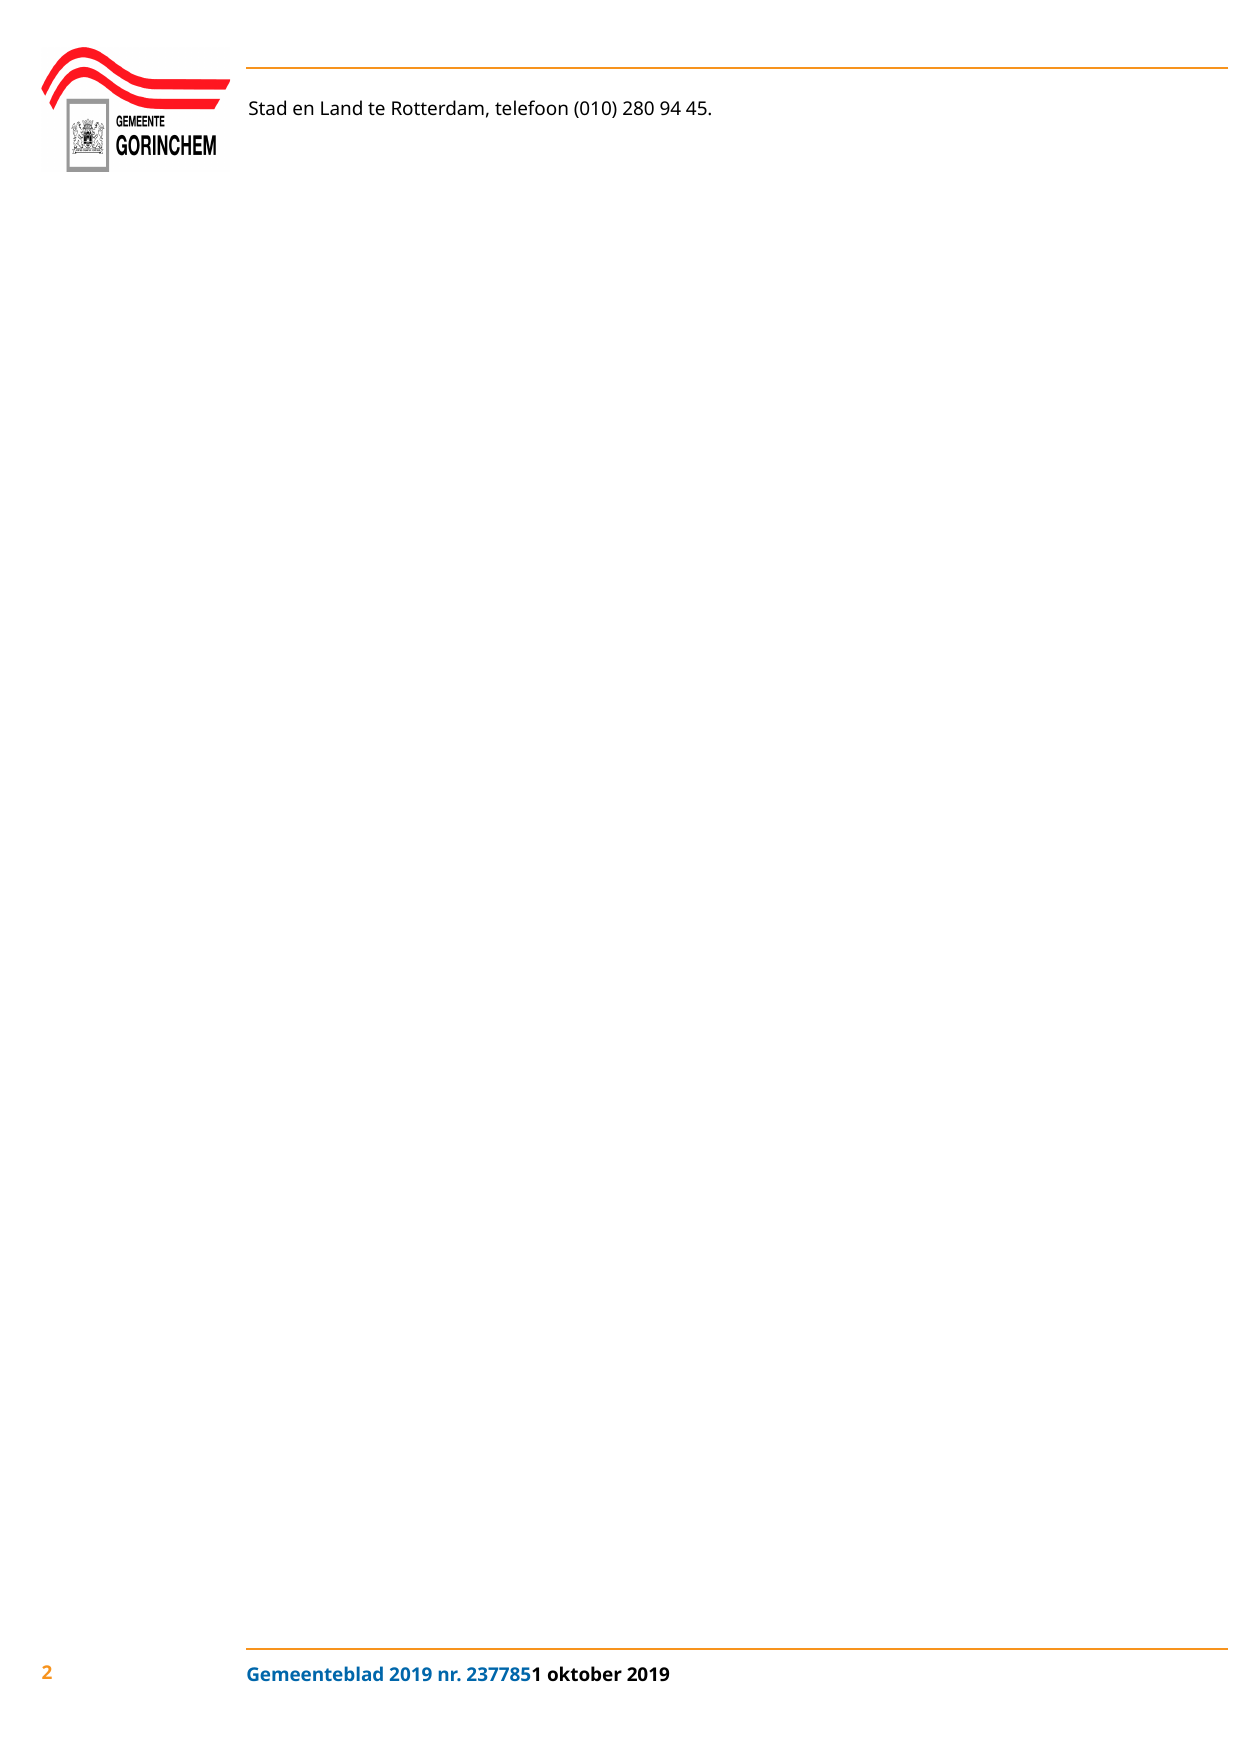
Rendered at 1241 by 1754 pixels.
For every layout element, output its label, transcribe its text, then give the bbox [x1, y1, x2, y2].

text Stad en Land te Rotterdam, telefoon (010) 280 94 45. [248, 95, 1152, 121]
picture [41, 47, 231, 172]
